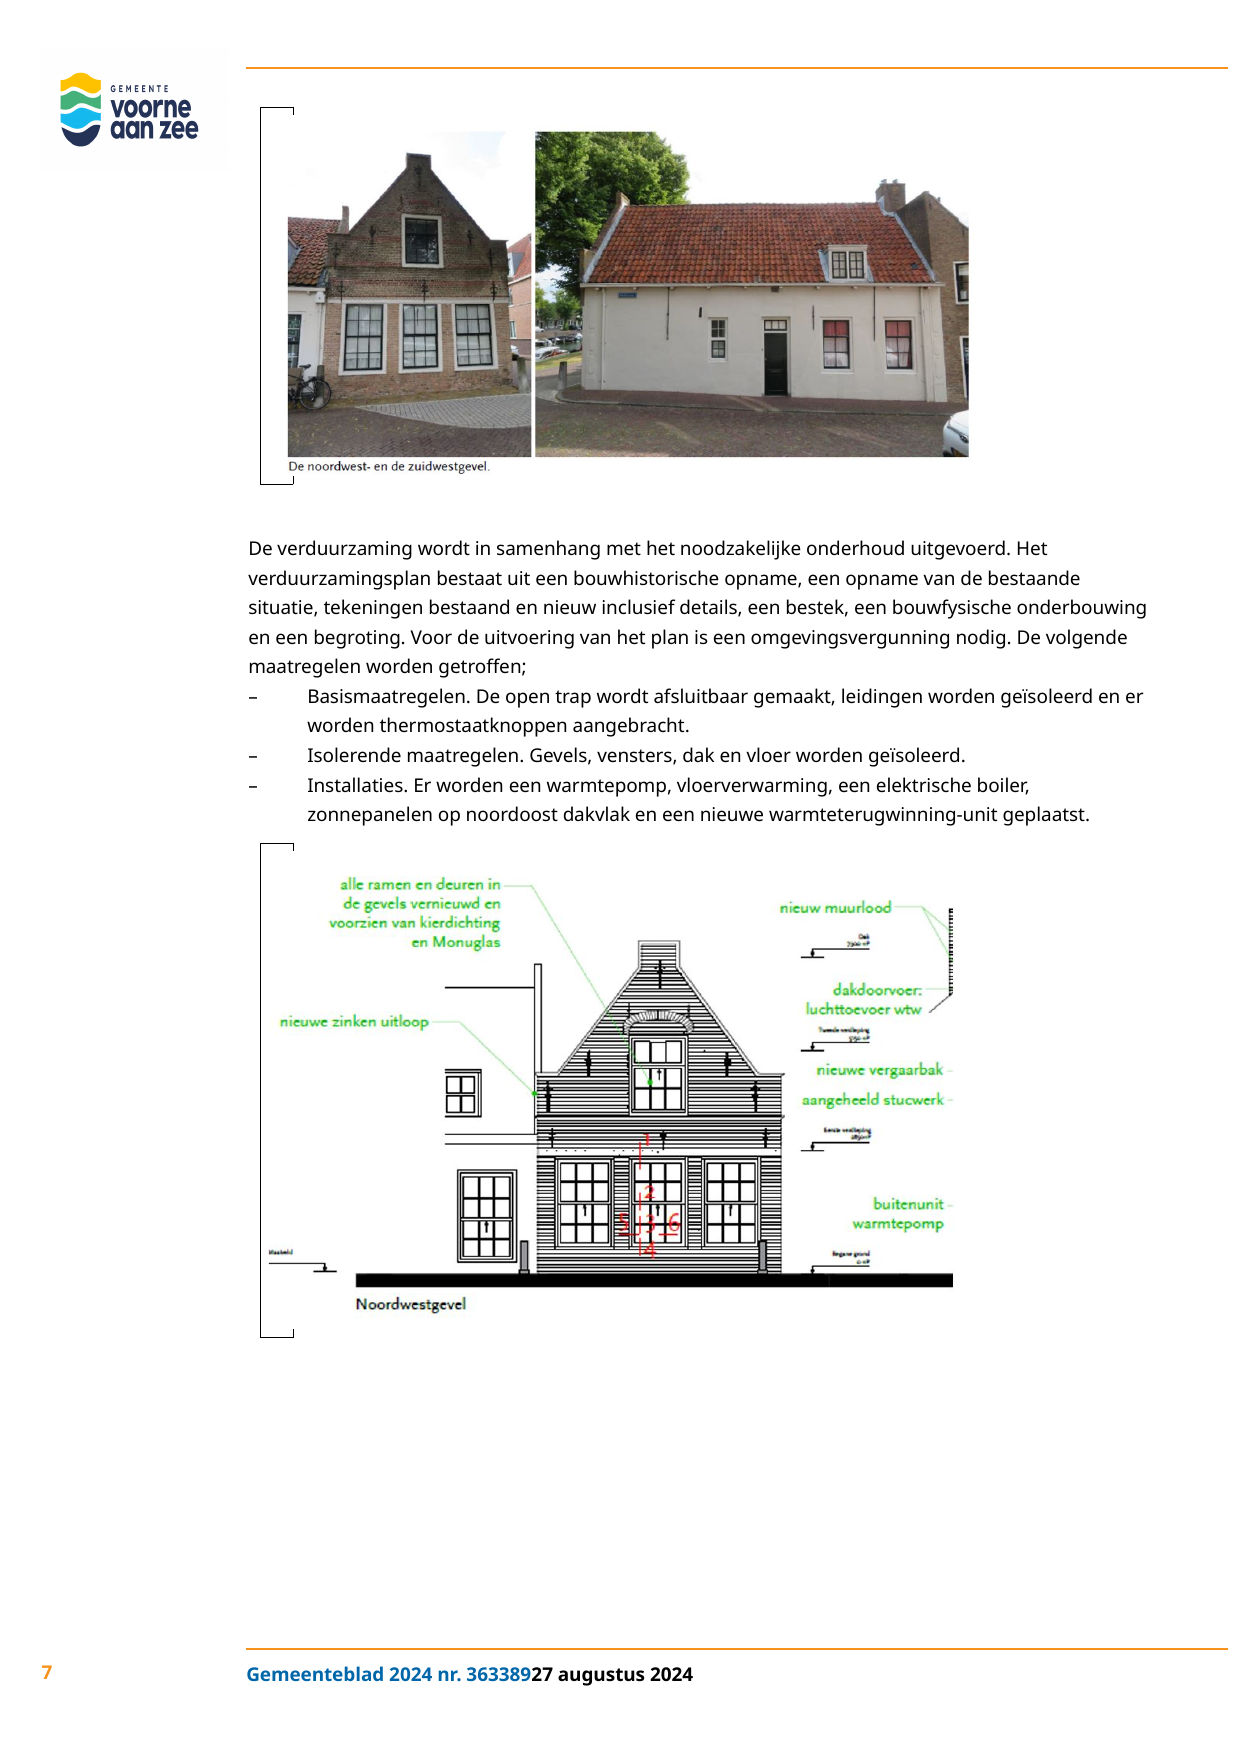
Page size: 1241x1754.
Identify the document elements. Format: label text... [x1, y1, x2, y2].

picture [268, 851, 978, 1329]
picture [41, 47, 231, 172]
list Basismaatregelen. De open trap wordt afsluitbaar gemaakt, leidingen worden geïsoleerd en er worden thermostaatknoppen aangebracht. [248, 683, 1152, 738]
text De verduurzaming wordt in samenhang met het noodzakelijke onderhoud uitgevoerd. Het verduurzamingsplan bestaat uit een bouwhistorische opname, een opname van de bestaande situatie, tekeningen bestaand en nieuw inclusief details, een bestek, een bouwfysische onderbouwing en een begroting. Voor de uitvoering van het plan is een omgevingsvergunning nodig. De volgende maatregelen worden getroffen; [248, 535, 1152, 679]
list Isolerende maatregelen. Gevels, vensters, dak en vloer worden geïsoleerd. [248, 742, 1152, 768]
list Installaties. Er worden een warmtepomp, vloerverwarming, een elektrische boiler, zonnepanelen op noordoost dakvlak en een nieuwe warmteterugwinning-unit geplaatst. [248, 772, 1152, 827]
picture [268, 115, 978, 476]
